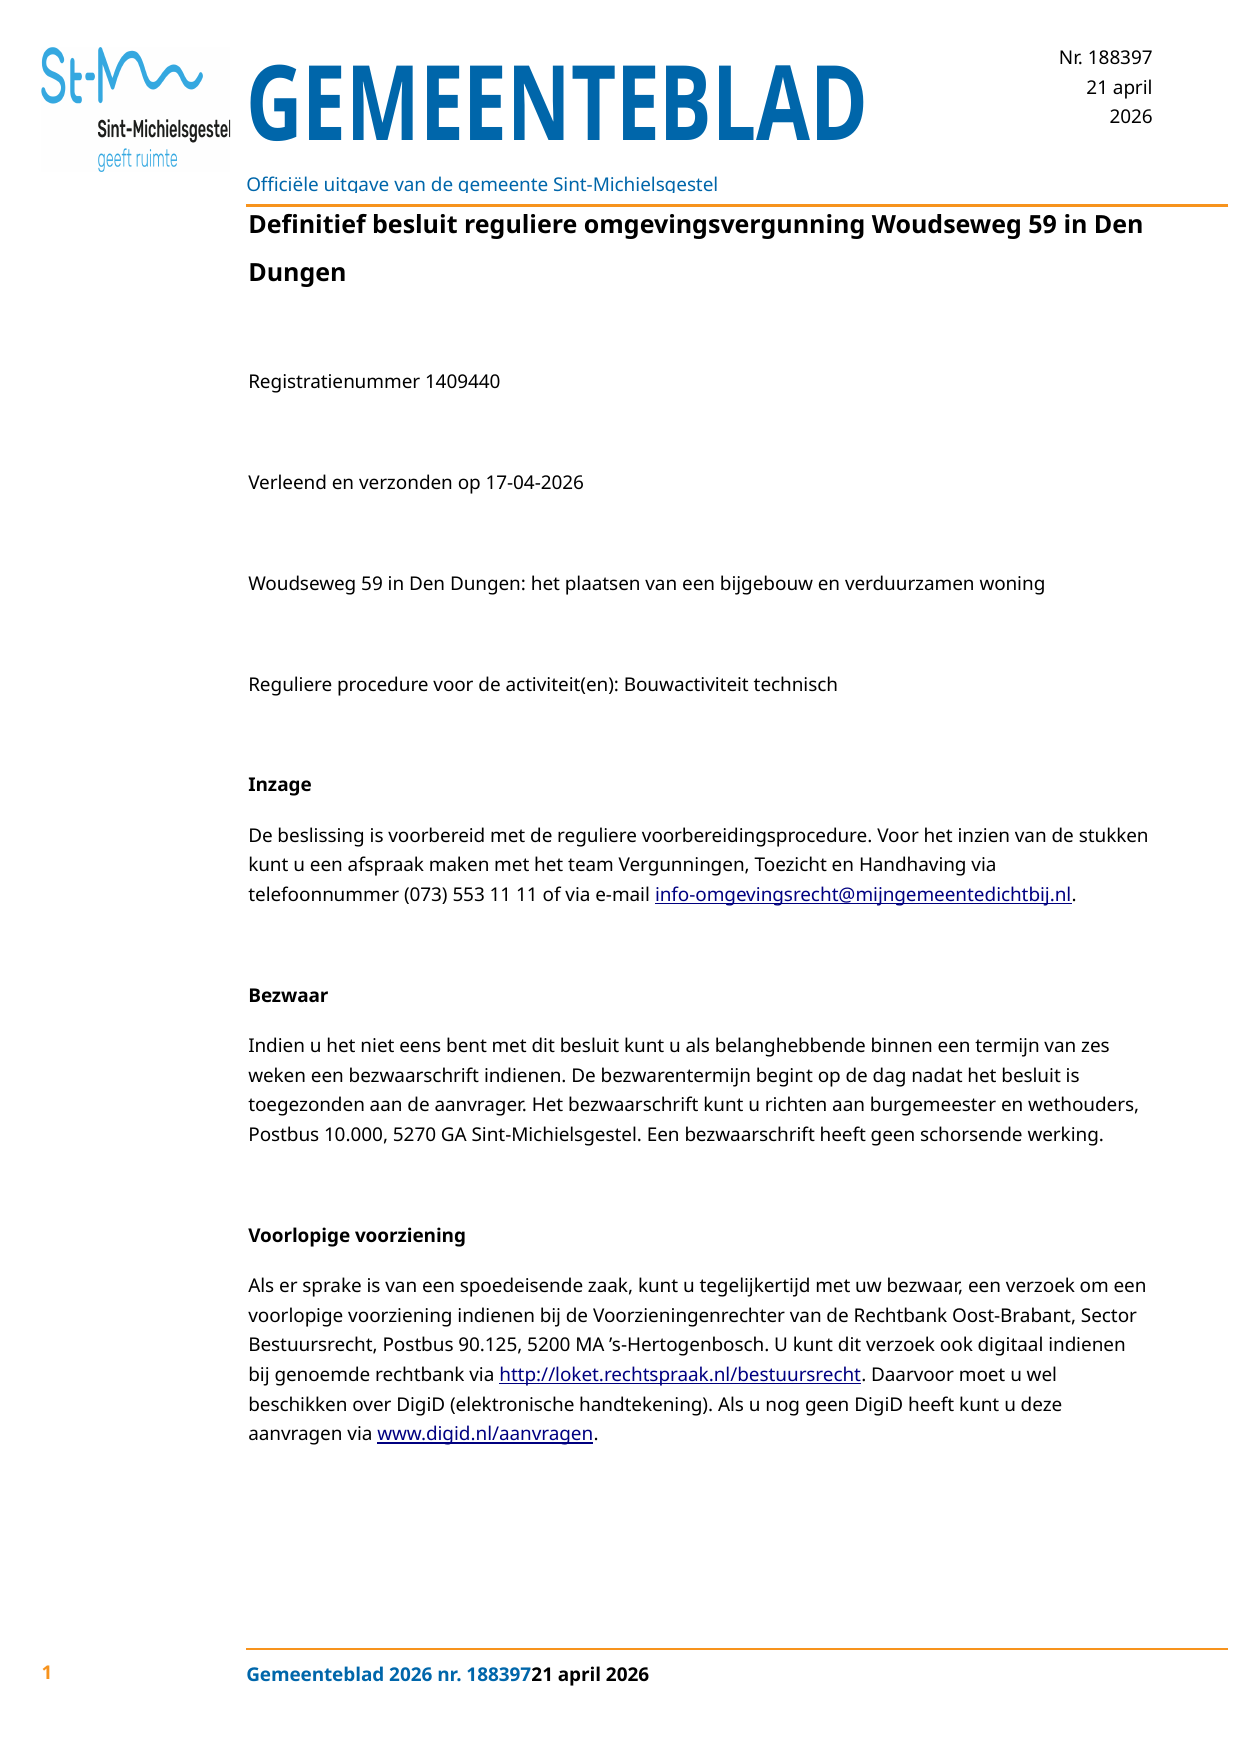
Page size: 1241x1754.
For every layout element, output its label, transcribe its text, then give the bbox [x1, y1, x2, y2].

text Bezwaar [248, 982, 1152, 1008]
text Verleend en verzonden op 17-04-2026 [248, 469, 1152, 495]
text Voorlopige voorziening [248, 1222, 1152, 1248]
text Registratienummer 1409440 [248, 368, 1152, 394]
text Als er sprake is van een spoedeisende zaak, kunt u tegelijkertijd met uw bezwaar, een verzoek om een voorlopige voorziening indienen bij de Voorzieningenrechter van de Rechtbank Oost-Brabant, Sector Bestuursrecht, Postbus 90.125, 5200 MA ’s-Hertogenbosch. U kunt dit verzoek ook digitaal indienen bij genoemde rechtbank via http://loket.rechtspraak.nl/bestuursrecht. Daarvoor moet u wel beschikken over DigiD (elektronische handtekening). Als u nog geen DigiD heeft kunt u deze aanvragen via www.digid.nl/aanvragen. [248, 1272, 1152, 1446]
text Woudseweg 59 in Den Dungen: het plaatsen van een bijgebouw en verduurzamen woning [248, 570, 1152, 596]
text Inzage [248, 772, 1152, 797]
text De beslissing is voorbereid met de reguliere voorbereidingsprocedure. Voor het inzien van de stukken kunt u een afspraak maken met het team Vergunningen, Toezicht en Handhaving via telefoonnummer (073) 553 11 11 of via e-mail info-omgevingsrecht@mijngemeentedichtbij.nl. [248, 822, 1152, 907]
text Indien u het niet eens bent met dit besluit kunt u als belanghebbende binnen een termijn van zes weken een bezwaarschrift indienen. De bezwarentermijn begint op de dag nadat het besluit is toegezonden aan de aanvrager. Het bezwaarschrift kunt u richten aan burgemeester en wethouders, Postbus 10.000, 5270 GA Sint-Michielsgestel. Een bezwaarschrift heeft geen schorsende werking. [248, 1032, 1152, 1147]
picture [41, 47, 231, 172]
text Definitief besluit reguliere omgevingsvergunning Woudseweg 59 in Den Dungen [248, 207, 1152, 288]
text Reguliere procedure voor de activiteit(en): Bouwactiviteit technisch [248, 671, 1152, 697]
